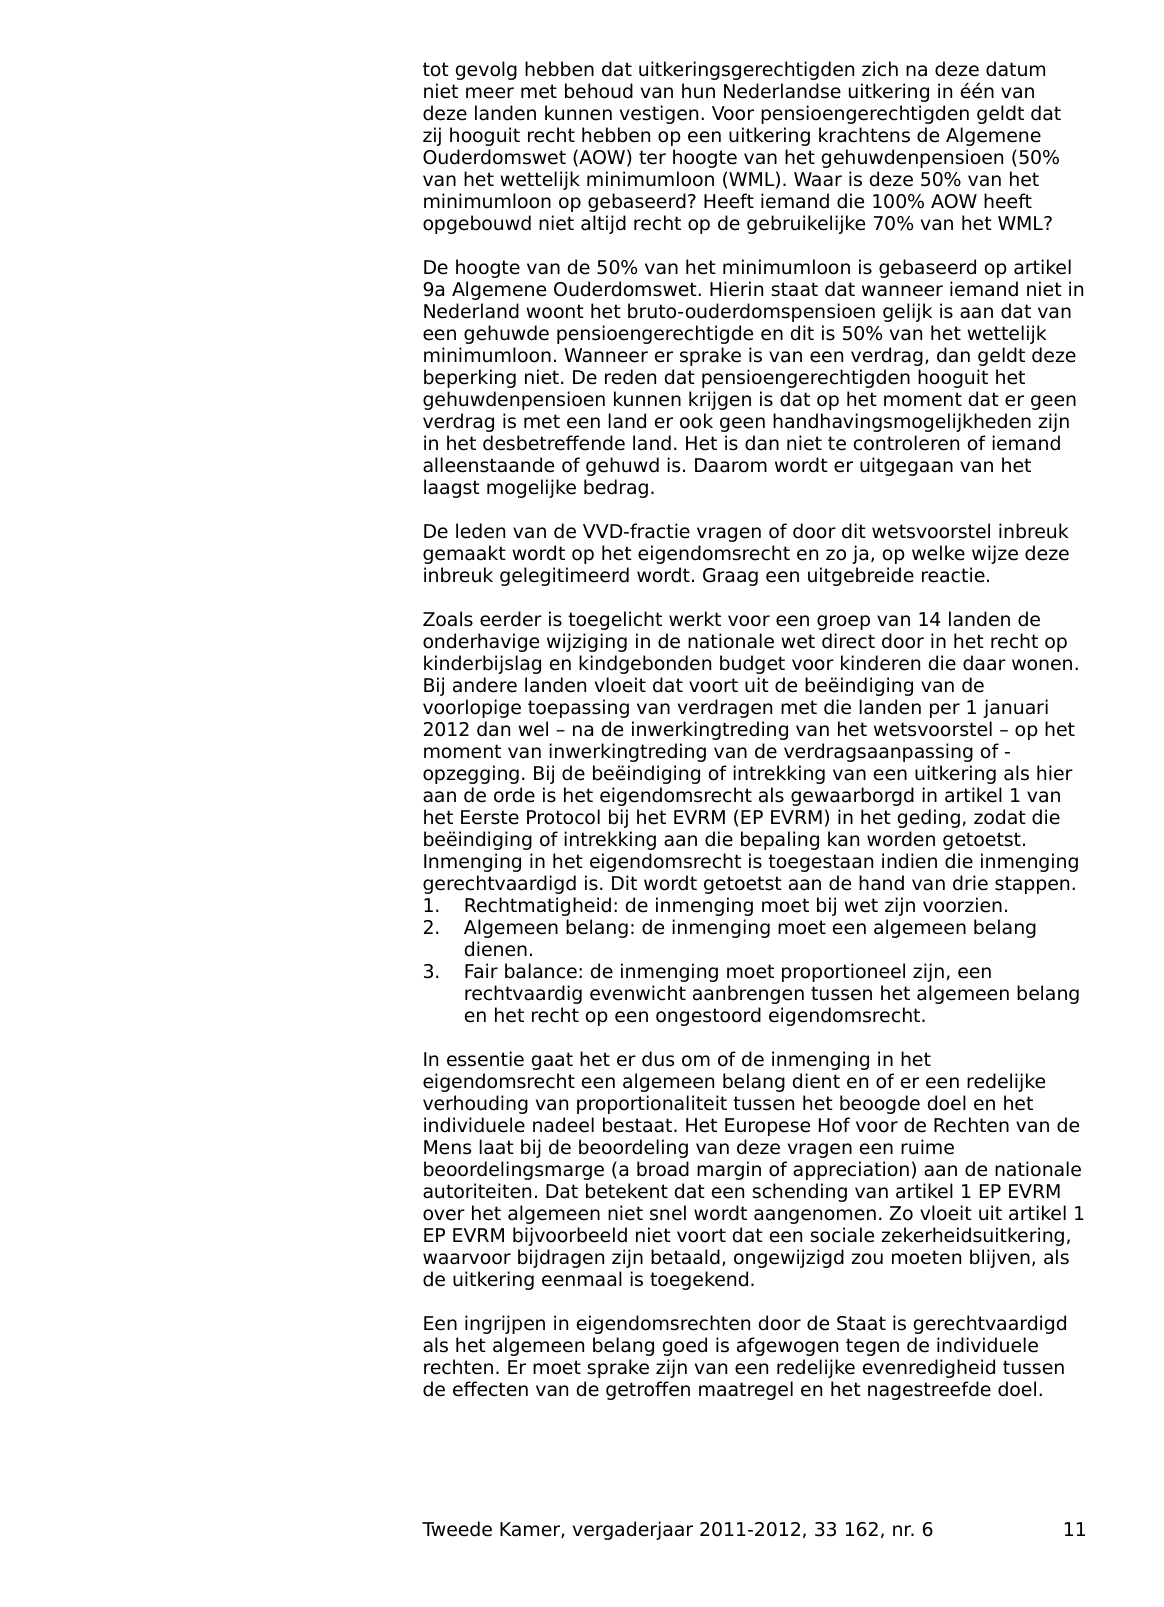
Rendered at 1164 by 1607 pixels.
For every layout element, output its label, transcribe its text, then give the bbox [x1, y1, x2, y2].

text In essentie gaat het er dus om of de inmenging in het eigendomsrecht een algemeen belang dient en of er een redelijke verhouding van proportionaliteit tussen het beoogde doel en het individuele nadeel bestaat. Het Europese Hof voor de Rechten van de Mens laat bij de beoordeling van deze vragen een ruime beoordelingsmarge (a broad margin of appreciation) aan de nationale autoriteiten. Dat betekent dat een schending van artikel 1 EP EVRM over het algemeen niet snel wordt aangenomen. Zo vloeit uit artikel 1 EP EVRM bijvoorbeeld niet voort dat een sociale zekerheidsuitkering, waarvoor bijdragen zijn betaald, ongewijzigd zou moeten blijven, als de uitkering eenmaal is toegekend. [422, 1049, 1087, 1291]
text Een ingrijpen in eigendomsrechten door de Staat is gerechtvaardigd als het algemeen belang goed is afgewogen tegen de individuele rechten. Er moet sprake zijn van een redelijke evenredigheid tussen de effecten van de getroffen maatregel en het nagestreefde doel. [422, 1313, 1087, 1401]
text De leden van de VVD-fractie vragen of door dit wetsvoorstel inbreuk gemaakt wordt op het eigendomsrecht en zo ja, op welke wijze deze inbreuk gelegitimeerd wordt. Graag een uitgebreide reactie. [422, 521, 1087, 587]
text De hoogte van de 50% van het minimumloon is gebaseerd op artikel 9a Algemene Ouderdomswet. Hierin staat dat wanneer iemand niet in Nederland woont het bruto-ouderdomspensioen gelijk is aan dat van een gehuwde pensioengerechtigde en dit is 50% van het wettelijk minimumloon. Wanneer er sprake is van een verdrag, dan geldt deze beperking niet. De reden dat pensioengerechtigden hooguit het gehuwdenpensioen kunnen krijgen is dat op het moment dat er geen verdrag is met een land er ook geen handhavingsmogelijkheden zijn in het desbetreffende land. Het is dan niet te controleren of iemand alleenstaande of gehuwd is. Daarom wordt er uitgegaan van het laagst mogelijke bedrag. [422, 257, 1087, 499]
text tot gevolg hebben dat uitkeringsgerechtigden zich na deze datum niet meer met behoud van hun Nederlandse uitkering in één van deze landen kunnen vestigen. Voor pensioengerechtigden geldt dat zij hooguit recht hebben op een uitkering krachtens de Algemene Ouderdomswet (AOW) ter hoogte van het gehuwdenpensioen (50% van het wettelijk minimumloon (WML). Waar is deze 50% van het minimumloon op gebaseerd? Heeft iemand die 100% AOW heeft opgebouwd niet altijd recht op de gebruikelijke 70% van het WML? [422, 59, 1087, 235]
text Zoals eerder is toegelicht werkt voor een groep van 14 landen de onderhavige wijziging in de nationale wet direct door in het recht op kinderbijslag en kindgebonden budget voor kinderen die daar wonen. Bij andere landen vloeit dat voort uit de beëindiging van de voorlopige toepassing van verdragen met die landen per 1 januari 2012 dan wel – na de inwerkingtreding van het wetsvoorstel – op het moment van inwerkingtreding van de verdragsaanpassing of -opzegging. Bij de beëindiging of intrekking van een uitkering als hier aan de orde is het eigendomsrecht als gewaarborgd in artikel 1 van het Eerste Protocol bij het EVRM (EP EVRM) in het geding, zodat die beëindiging of intrekking aan die bepaling kan worden getoetst. Inmenging in het eigendomsrecht is toegestaan indien die inmenging gerechtvaardigd is. Dit wordt getoetst aan de hand van drie stappen. [422, 609, 1087, 895]
text 1. Rechtmatigheid: de inmenging moet bij wet zijn voorzien. [422, 895, 1087, 917]
text 3. Fair balance: de inmenging moet proportioneel zijn, een rechtvaardig evenwicht aanbrengen tussen het algemeen belang en het recht op een ongestoord eigendomsrecht. [422, 961, 1087, 1027]
text 2. Algemeen belang: de inmenging moet een algemeen belang dienen. [422, 917, 1087, 961]
